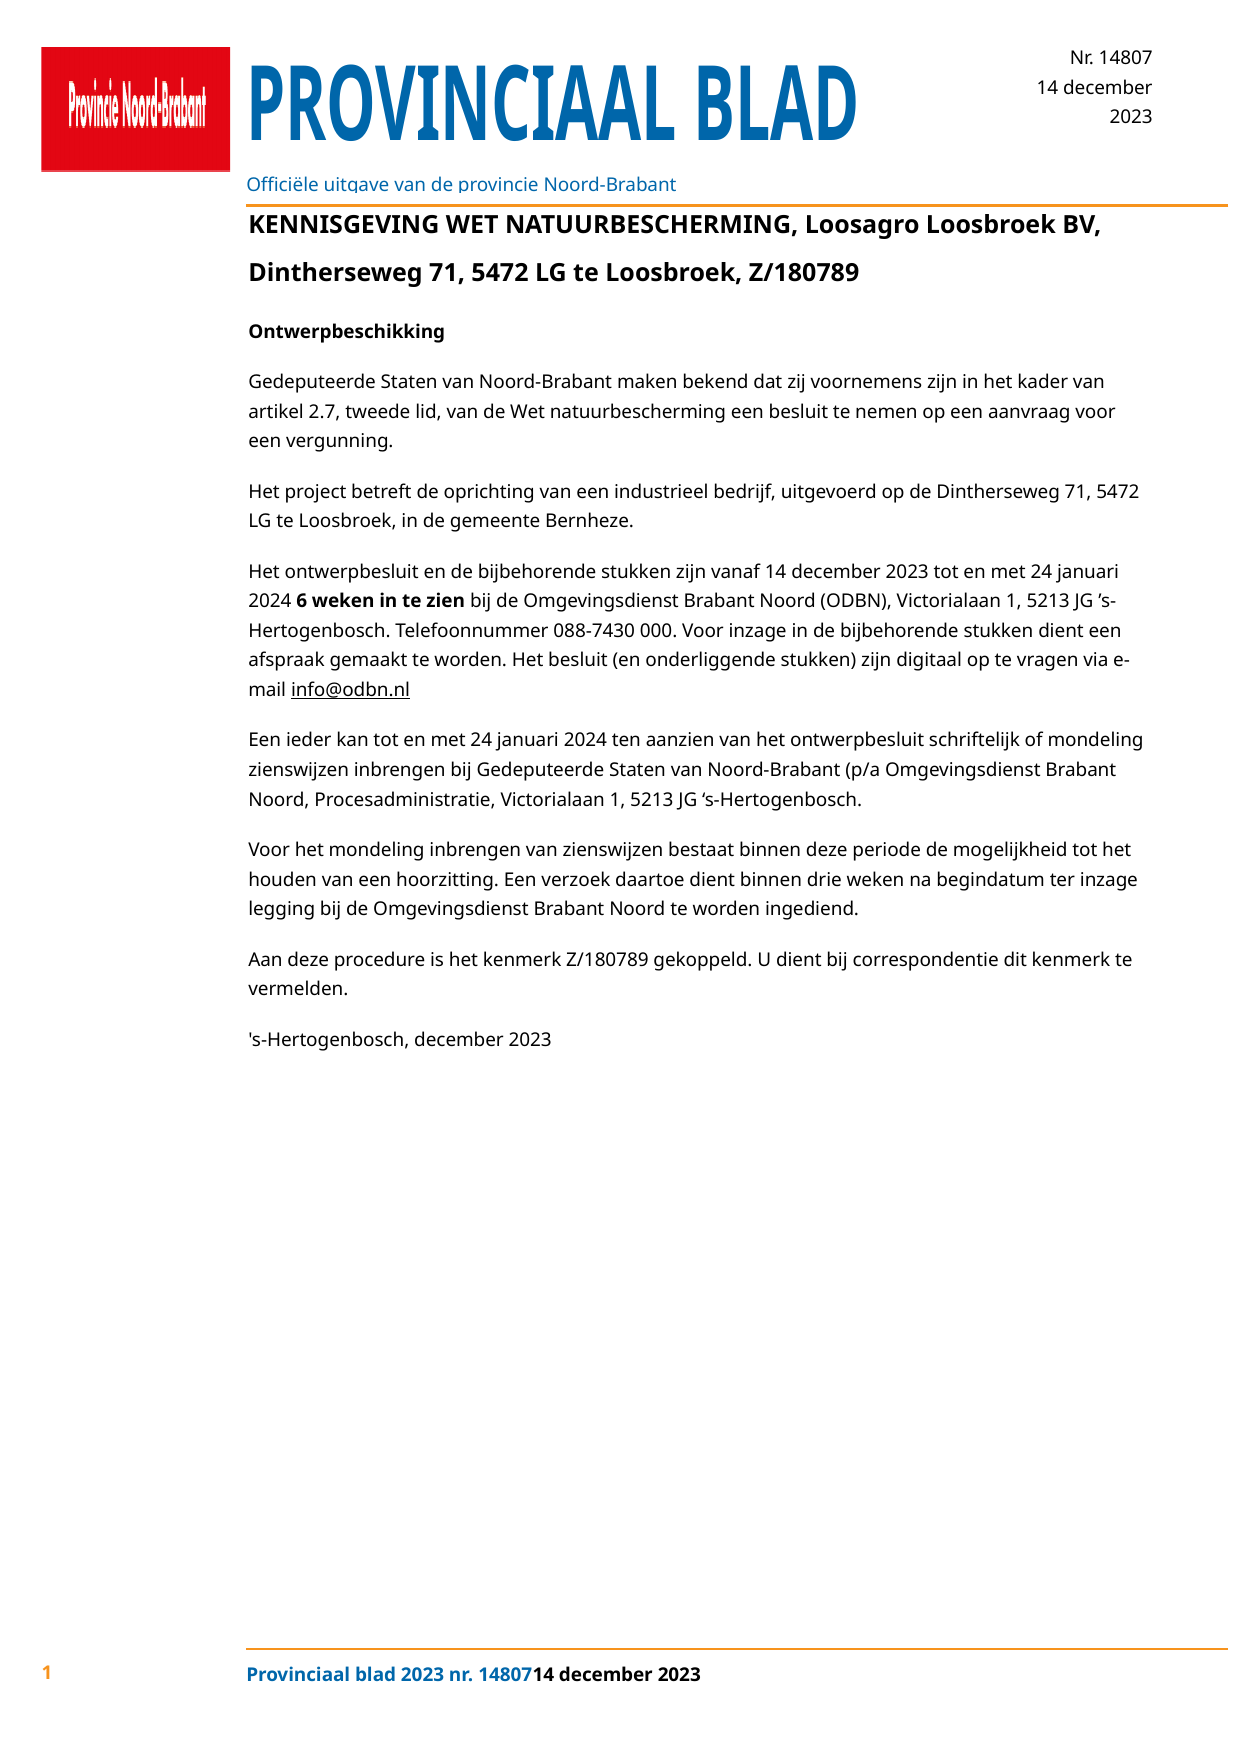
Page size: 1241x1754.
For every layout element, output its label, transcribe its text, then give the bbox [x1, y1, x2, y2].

text Gedeputeerde Staten van Noord-Brabant maken bekend dat zij voornemens zijn in het kader van artikel 2.7, tweede lid, van de Wet natuurbescherming een besluit te nemen op een aanvraag voor een vergunning. [248, 368, 1152, 453]
text Het ontwerpbesluit en de bijbehorende stukken zijn vanaf 14 december 2023 tot en met 24 januari 2024 6 weken in te zien bij de Omgevingsdienst Brabant Noord (ODBN), Victorialaan 1, 5213 JG ’s-Hertogenbosch. Telefoonnummer 088-7430 000. Voor inzage in de bijbehorende stukken dient een afspraak gemaakt te worden. Het besluit (en onderliggende stukken) zijn digitaal op te vragen via e-mail info@odbn.nl [248, 558, 1152, 702]
text Aan deze procedure is het kenmerk Z/180789 gekoppeld. U dient bij correspondentie dit kenmerk te vermelden. [248, 946, 1152, 1001]
text Voor het mondeling inbrengen van zienswijzen bestaat binnen deze periode de mogelijkheid tot het houden van een hoorzitting. Een verzoek daartoe dient binnen drie weken na begindatum ter inzage legging bij de Omgevingsdienst Brabant Noord te worden ingediend. [248, 836, 1152, 921]
picture [41, 47, 231, 172]
text KENNISGEVING WET NATUURBESCHERMING, Loosagro Loosbroek BV, Dintherseweg 71, 5472 LG te Loosbroek, Z/180789 [248, 207, 1152, 288]
text Een ieder kan tot en met 24 januari 2024 ten aanzien van het ontwerpbesluit schriftelijk of mondeling zienswijzen inbrengen bij Gedeputeerde Staten van Noord-Brabant (p/a Omgevingsdienst Brabant Noord, Procesadministratie, Victorialaan 1, 5213 JG ‘s-Hertogenbosch. [248, 727, 1152, 812]
text Het project betreft de oprichting van een industrieel bedrijf, uitgevoerd op de Dintherseweg 71, 5472 LG te Loosbroek, in de gemeente Bernheze. [248, 478, 1152, 533]
text 's-Hertogenbosch, december 2023 [248, 1026, 1152, 1052]
text Ontwerpbeschikking [248, 318, 1152, 344]
